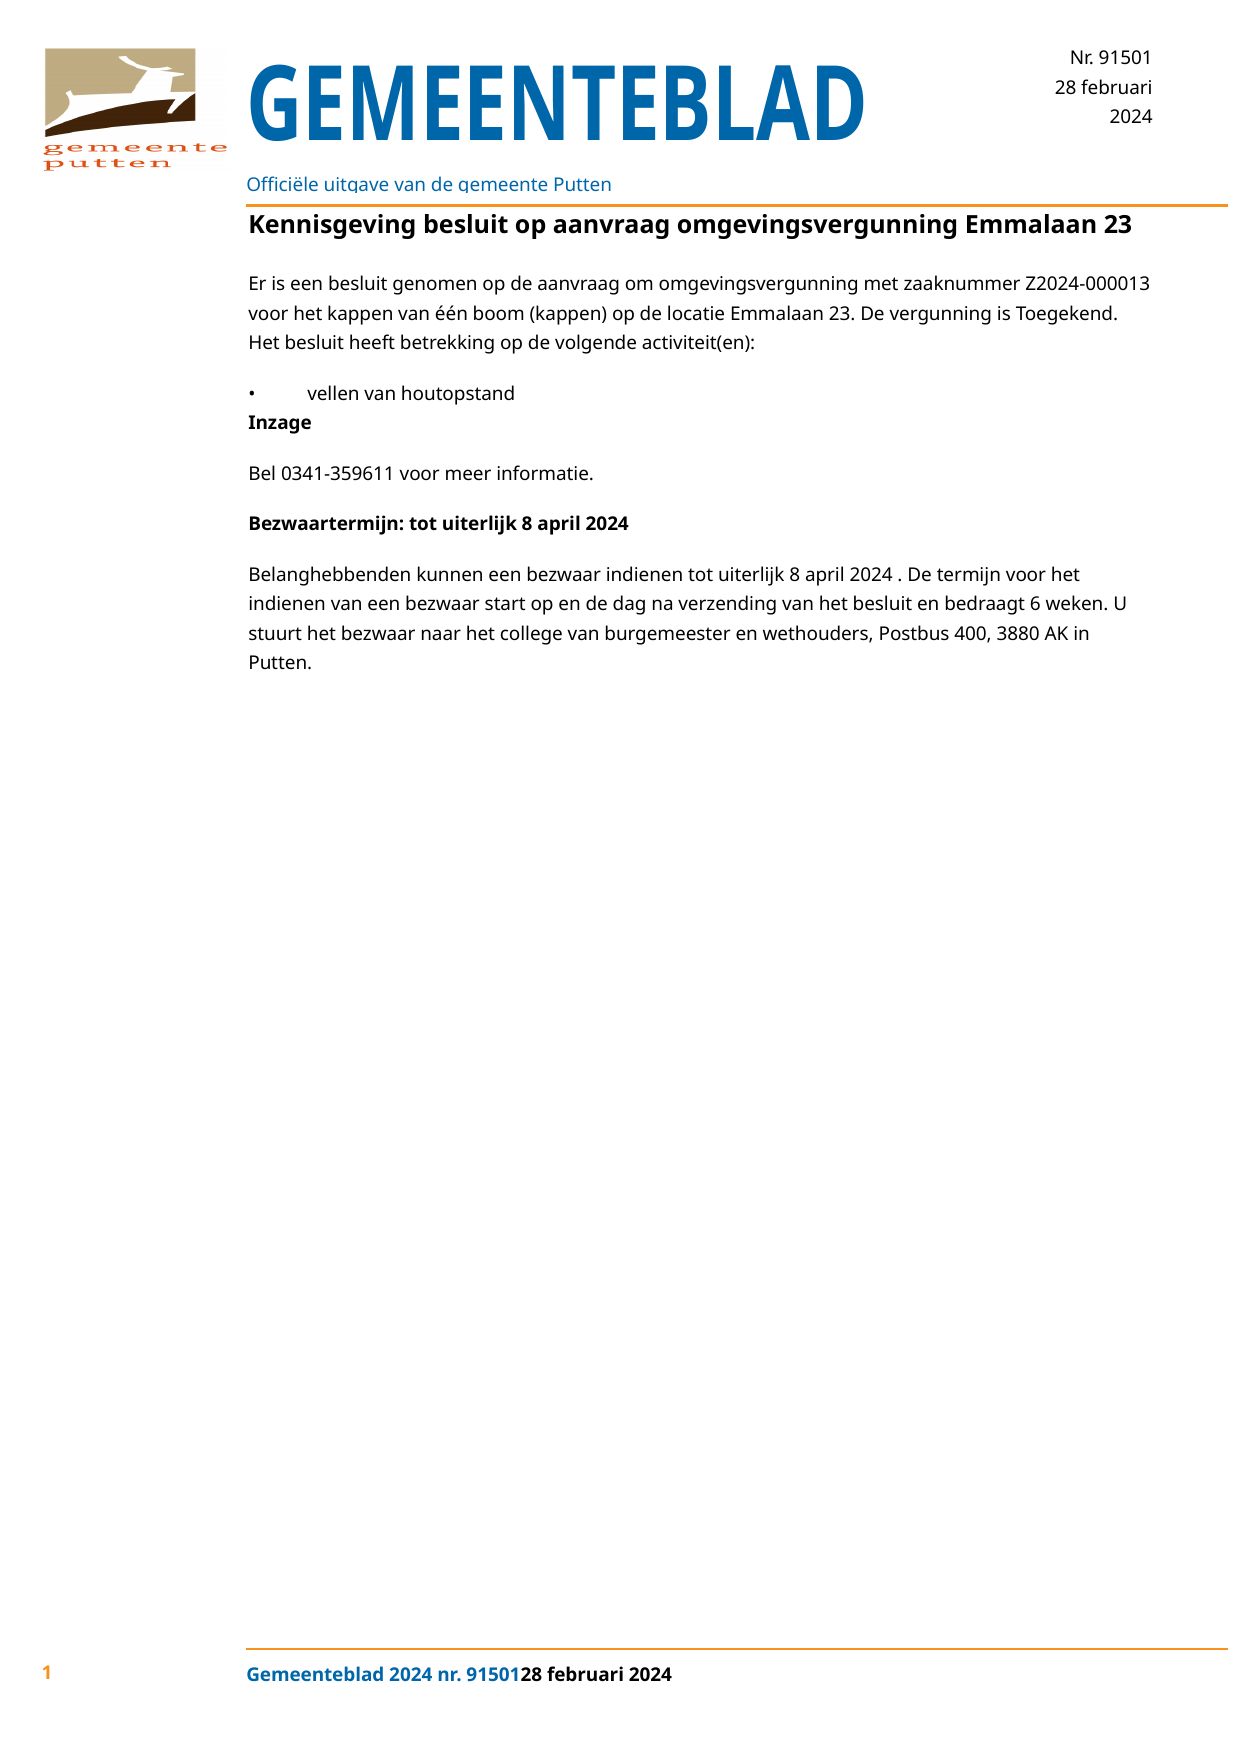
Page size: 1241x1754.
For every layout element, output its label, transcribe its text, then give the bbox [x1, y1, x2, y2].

list vellen van houtopstand [248, 380, 1152, 406]
picture [41, 47, 231, 172]
text Kennisgeving besluit op aanvraag omgevingsvergunning Emmalaan 23 [248, 207, 1152, 241]
text Bezwaartermijn: tot uiterlijk 8 april 2024 [248, 510, 1152, 536]
text Er is een besluit genomen op de aanvraag om omgevingsvergunning met zaaknummer Z2024-000013 voor het kappen van één boom (kappen) op de locatie Emmalaan 23. De vergunning is Toegekend. Het besluit heeft betrekking op de volgende activiteit(en): [248, 270, 1152, 355]
text Inzage [248, 409, 1152, 435]
text Bel 0341-359611 voor meer informatie. [248, 460, 1152, 486]
text Belanghebbenden kunnen een bezwaar indienen tot uiterlijk 8 april 2024 . De termijn voor het indienen van een bezwaar start op en de dag na verzending van het besluit en bedraagt 6 weken. U stuurt het bezwaar naar het college van burgemeester en wethouders, Postbus 400, 3880 AK in Putten. [248, 561, 1152, 675]
